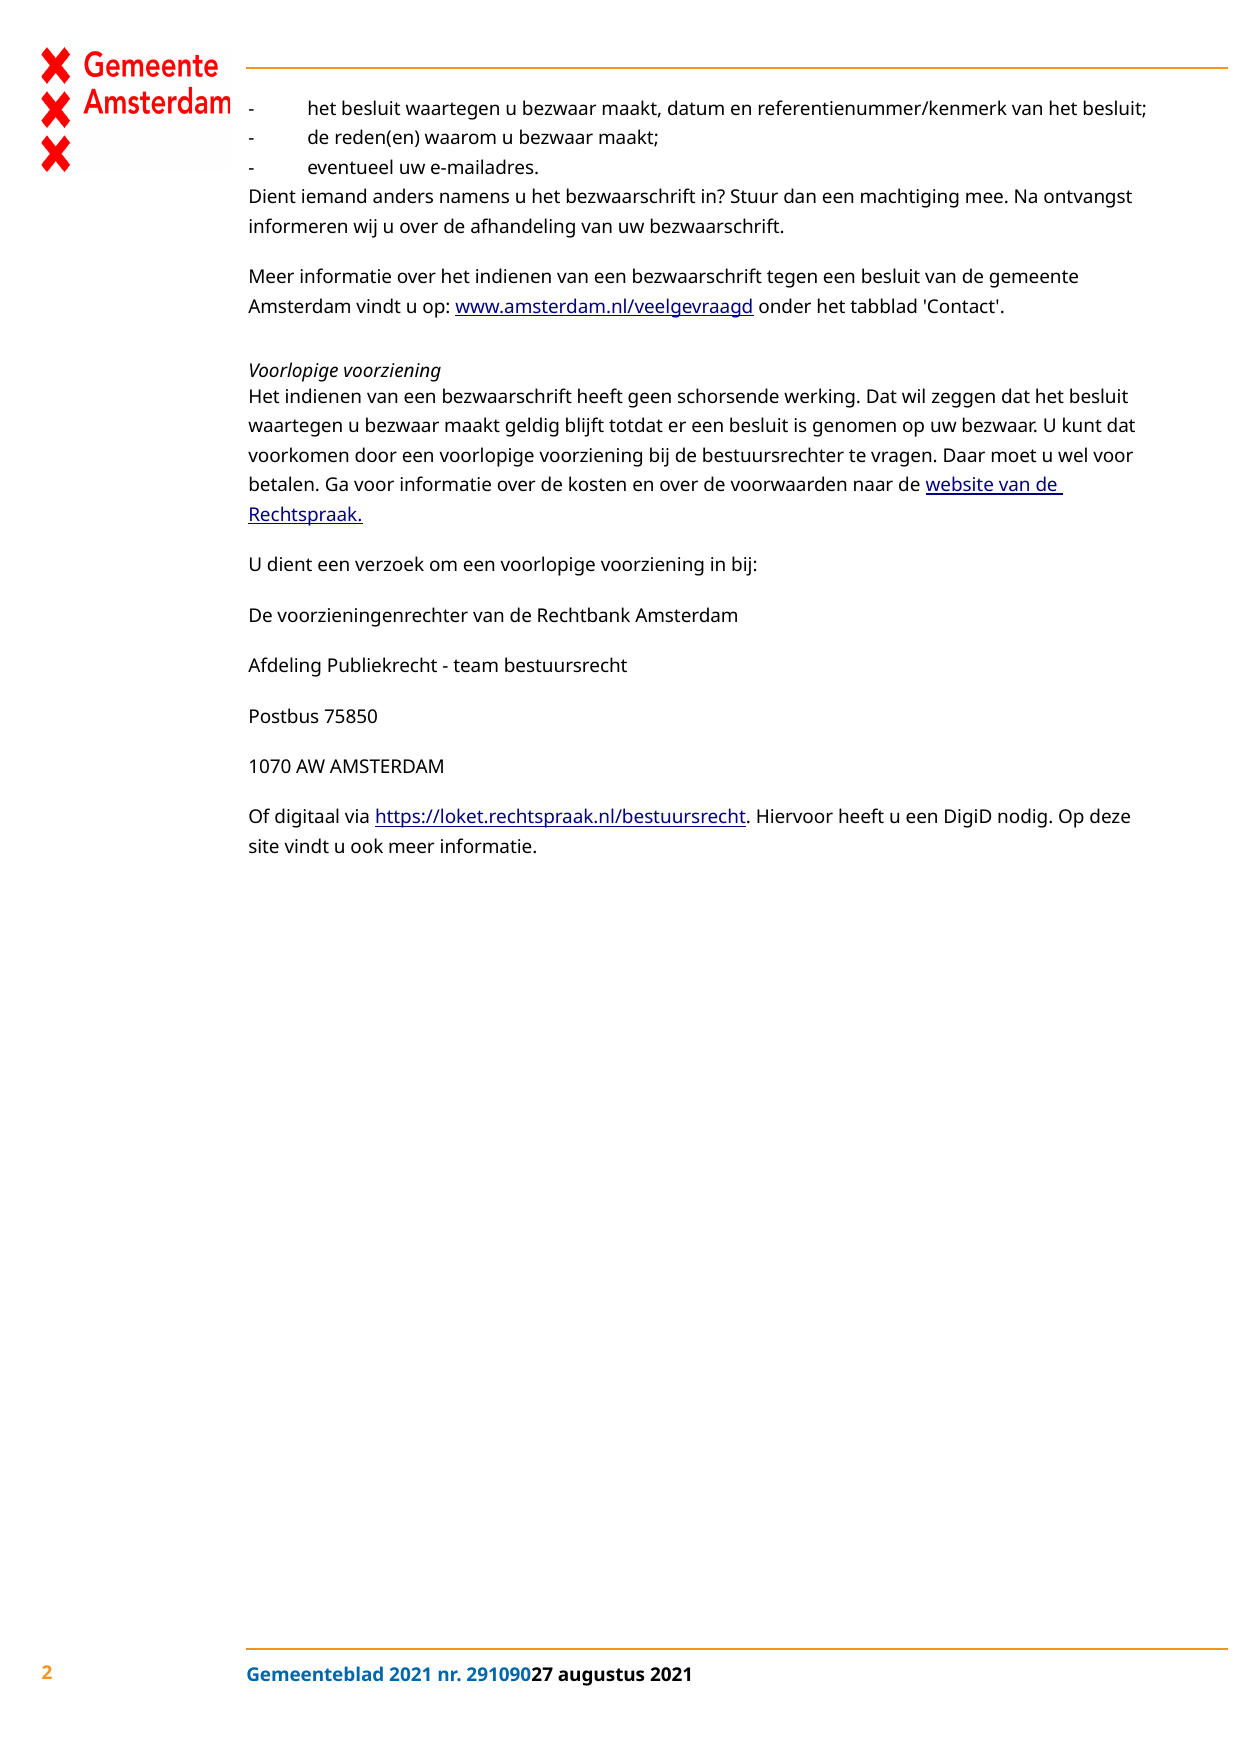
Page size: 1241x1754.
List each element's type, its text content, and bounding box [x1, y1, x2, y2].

text Postbus 75850 [248, 703, 1152, 728]
text Dient iemand anders namens u het bezwaarschrift in? Stuur dan een machtiging mee. Na ontvangst informeren wij u over de afhandeling van uw bezwaarschrift. [248, 183, 1152, 239]
text Afdeling Publiekrecht - team bestuursrecht [248, 652, 1152, 678]
text Meer informatie over het indienen van een bezwaarschrift tegen een besluit van de gemeente Amsterdam vindt u op: www.amsterdam.nl/veelgevraagd onder het tabblad 'Contact'. [248, 263, 1152, 319]
text Of digitaal via https://loket.rechtspraak.nl/bestuursrecht. Hiervoor heeft u een DigiD nodig. Op deze site vindt u ook meer informatie. [248, 804, 1152, 859]
list de reden(en) waarom u bezwaar maakt; [248, 124, 1152, 150]
picture [41, 47, 231, 172]
text De voorzieningenrechter van de Rechtbank Amsterdam [248, 602, 1152, 628]
text U dient een verzoek om een voorlopige voorziening in bij: [248, 552, 1152, 577]
text Het indienen van een bezwaarschrift heeft geen schorsende werking. Dat wil zeggen dat het besluit waartegen u bezwaar maakt geldig blijft totdat er een besluit is genomen op uw bezwaar. U kunt dat voorkomen door een voorlopige voorziening bij de bestuursrechter te vragen. Daar moet u wel voor betalen. Ga voor informatie over de kosten en over de voorwaarden naar de website van de Rechtspraak. [248, 383, 1152, 527]
list het besluit waartegen u bezwaar maakt, datum en referentienummer/kenmerk van het besluit; [248, 95, 1152, 121]
list eventueel uw e-mailadres. [248, 154, 1152, 180]
text 1070 AW AMSTERDAM [248, 753, 1152, 779]
text Voorlopige voorziening [248, 357, 1152, 383]
